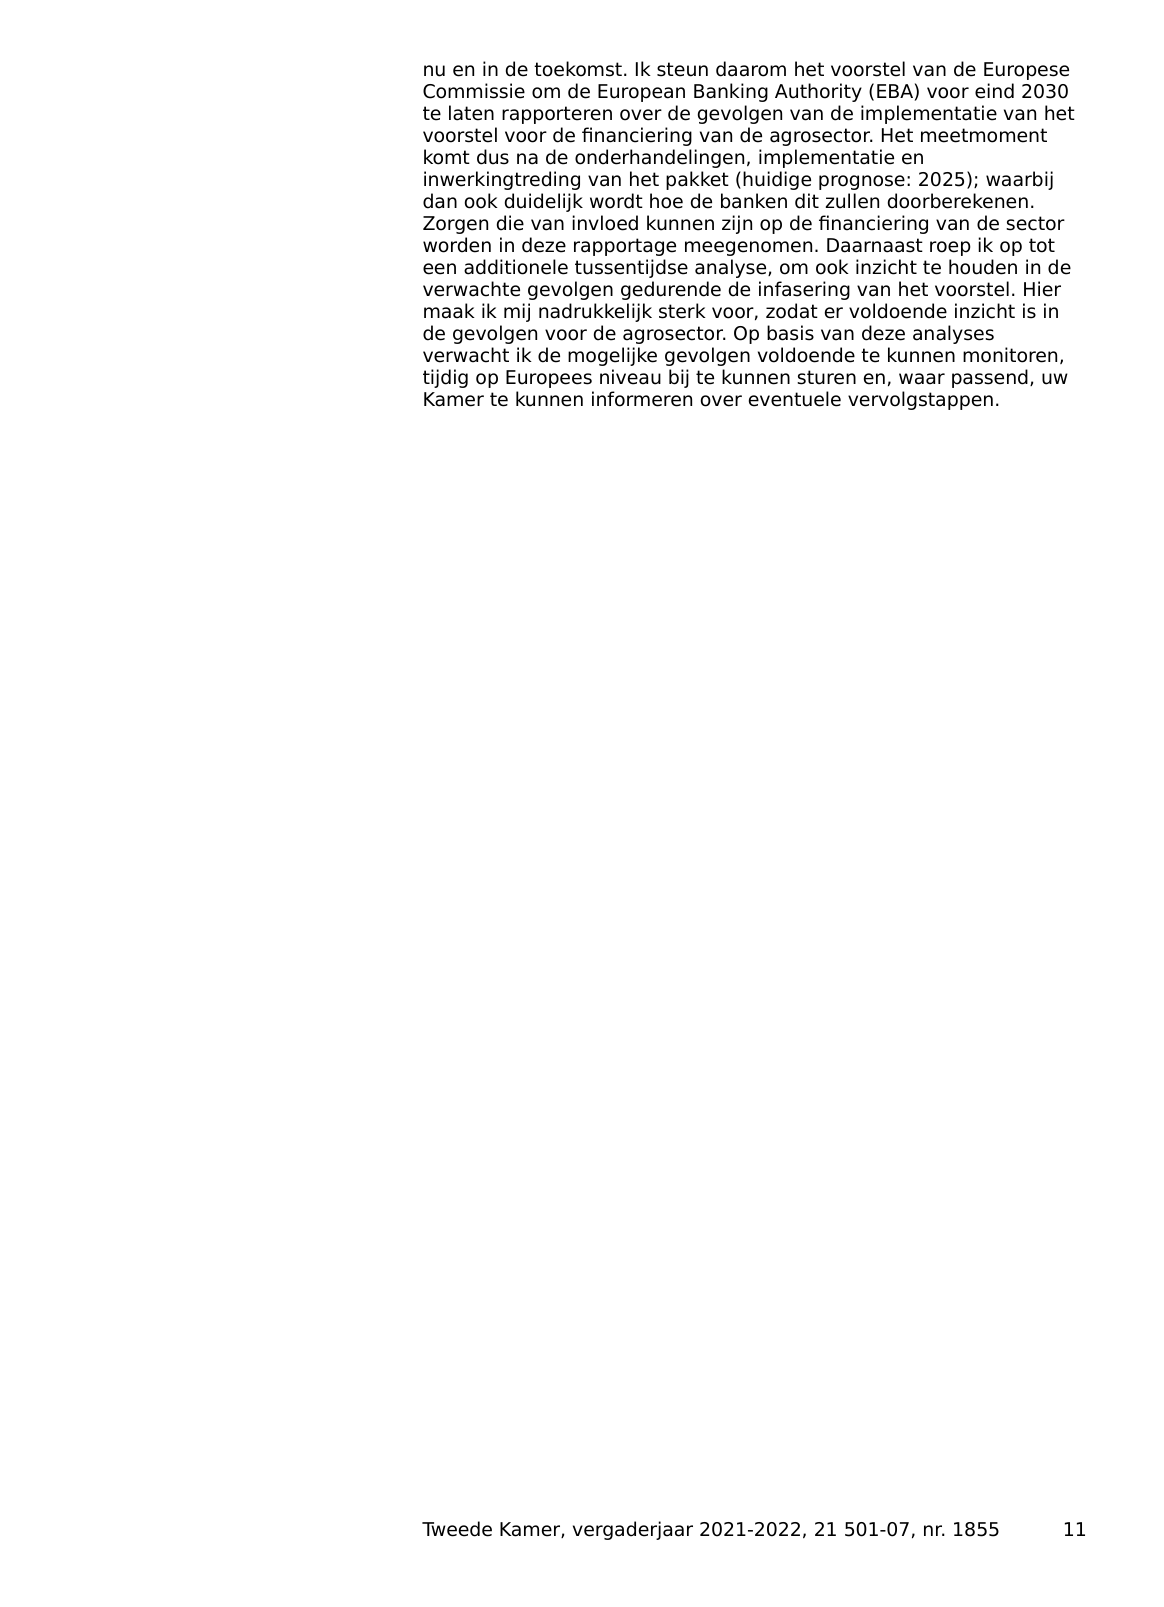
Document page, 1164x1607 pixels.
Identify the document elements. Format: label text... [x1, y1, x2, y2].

text nu en in de toekomst. Ik steun daarom het voorstel van de Europese Commissie om de European Banking Authority (EBA) voor eind 2030 te laten rapporteren over de gevolgen van de implementatie van het voorstel voor de financiering van de agrosector. Het meetmoment komt dus na de onderhandelingen, implementatie en inwerkingtreding van het pakket (huidige prognose: 2025); waarbij dan ook duidelijk wordt hoe de banken dit zullen doorberekenen. Zorgen die van invloed kunnen zijn op de financiering van de sector worden in deze rapportage meegenomen. Daarnaast roep ik op tot een additionele tussentijdse analyse, om ook inzicht te houden in de verwachte gevolgen gedurende de infasering van het voorstel. Hier maak ik mij nadrukkelijk sterk voor, zodat er voldoende inzicht is in de gevolgen voor de agrosector. Op basis van deze analyses verwacht ik de mogelijke gevolgen voldoende te kunnen monitoren, tijdig op Europees niveau bij te kunnen sturen en, waar passend, uw Kamer te kunnen informeren over eventuele vervolgstappen. [422, 59, 1087, 411]
